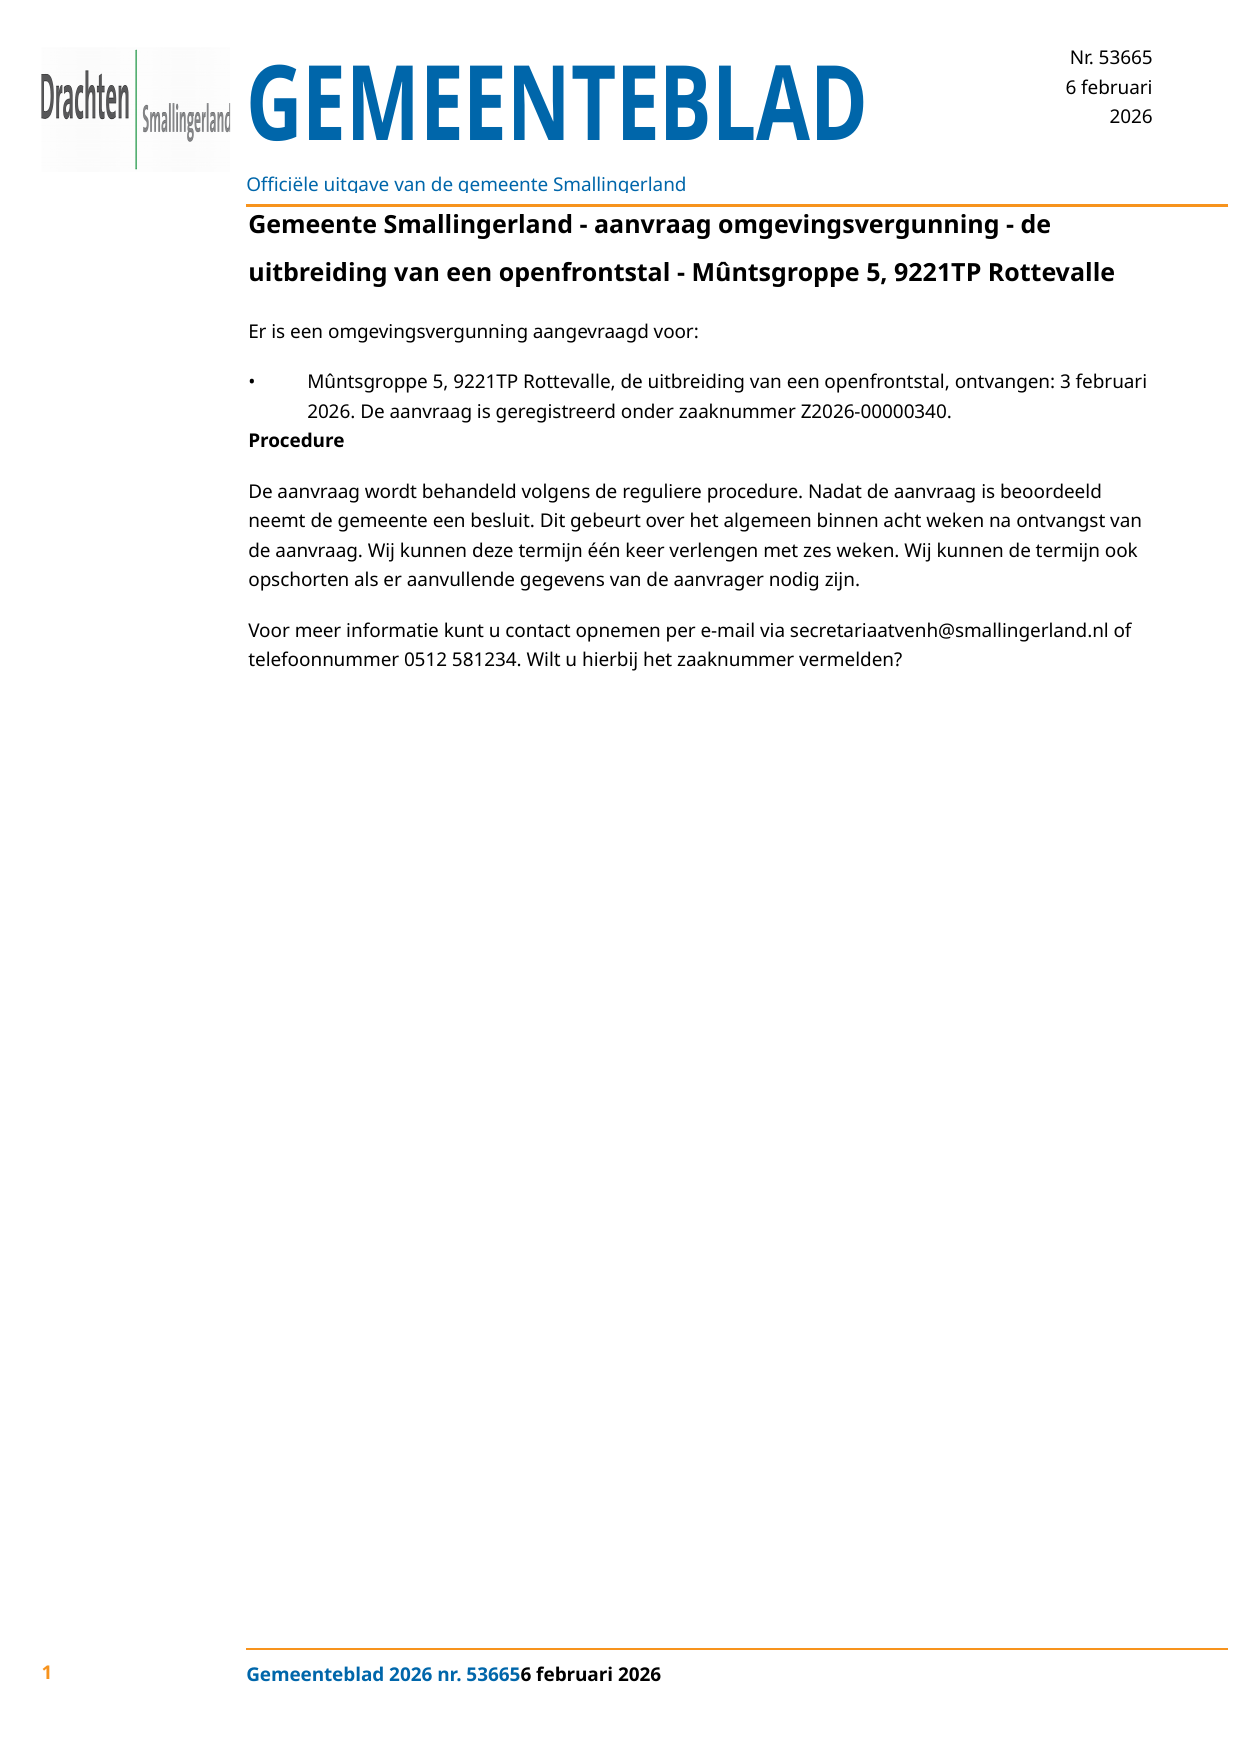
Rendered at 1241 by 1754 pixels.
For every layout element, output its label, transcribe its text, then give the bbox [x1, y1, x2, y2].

text Er is een omgevingsvergunning aangevraagd voor: [248, 318, 1152, 344]
text Procedure [248, 427, 1152, 453]
text De aanvraag wordt behandeld volgens de reguliere procedure. Nadat de aanvraag is beoordeeld neemt de gemeente een besluit. Dit gebeurt over het algemeen binnen acht weken na ontvangst van de aanvraag. Wij kunnen deze termijn één keer verlengen met zes weken. Wij kunnen de termijn ook opschorten als er aanvullende gegevens van de aanvrager nodig zijn. [248, 478, 1152, 592]
list Mûntsgroppe 5, 9221TP Rottevalle, de uitbreiding van een openfrontstal, ontvangen: 3 februari 2026. De aanvraag is geregistreerd onder zaaknummer Z2026-00000340. [248, 368, 1152, 424]
text Voor meer informatie kunt u contact opnemen per e-mail via secretariaatvenh@smallingerland.nl of telefoonnummer 0512 581234. Wilt u hierbij het zaaknummer vermelden? [248, 617, 1152, 672]
picture [41, 47, 231, 172]
text Gemeente Smallingerland - aanvraag omgevingsvergunning - de uitbreiding van een openfrontstal - Mûntsgroppe 5, 9221TP Rottevalle [248, 207, 1152, 288]
